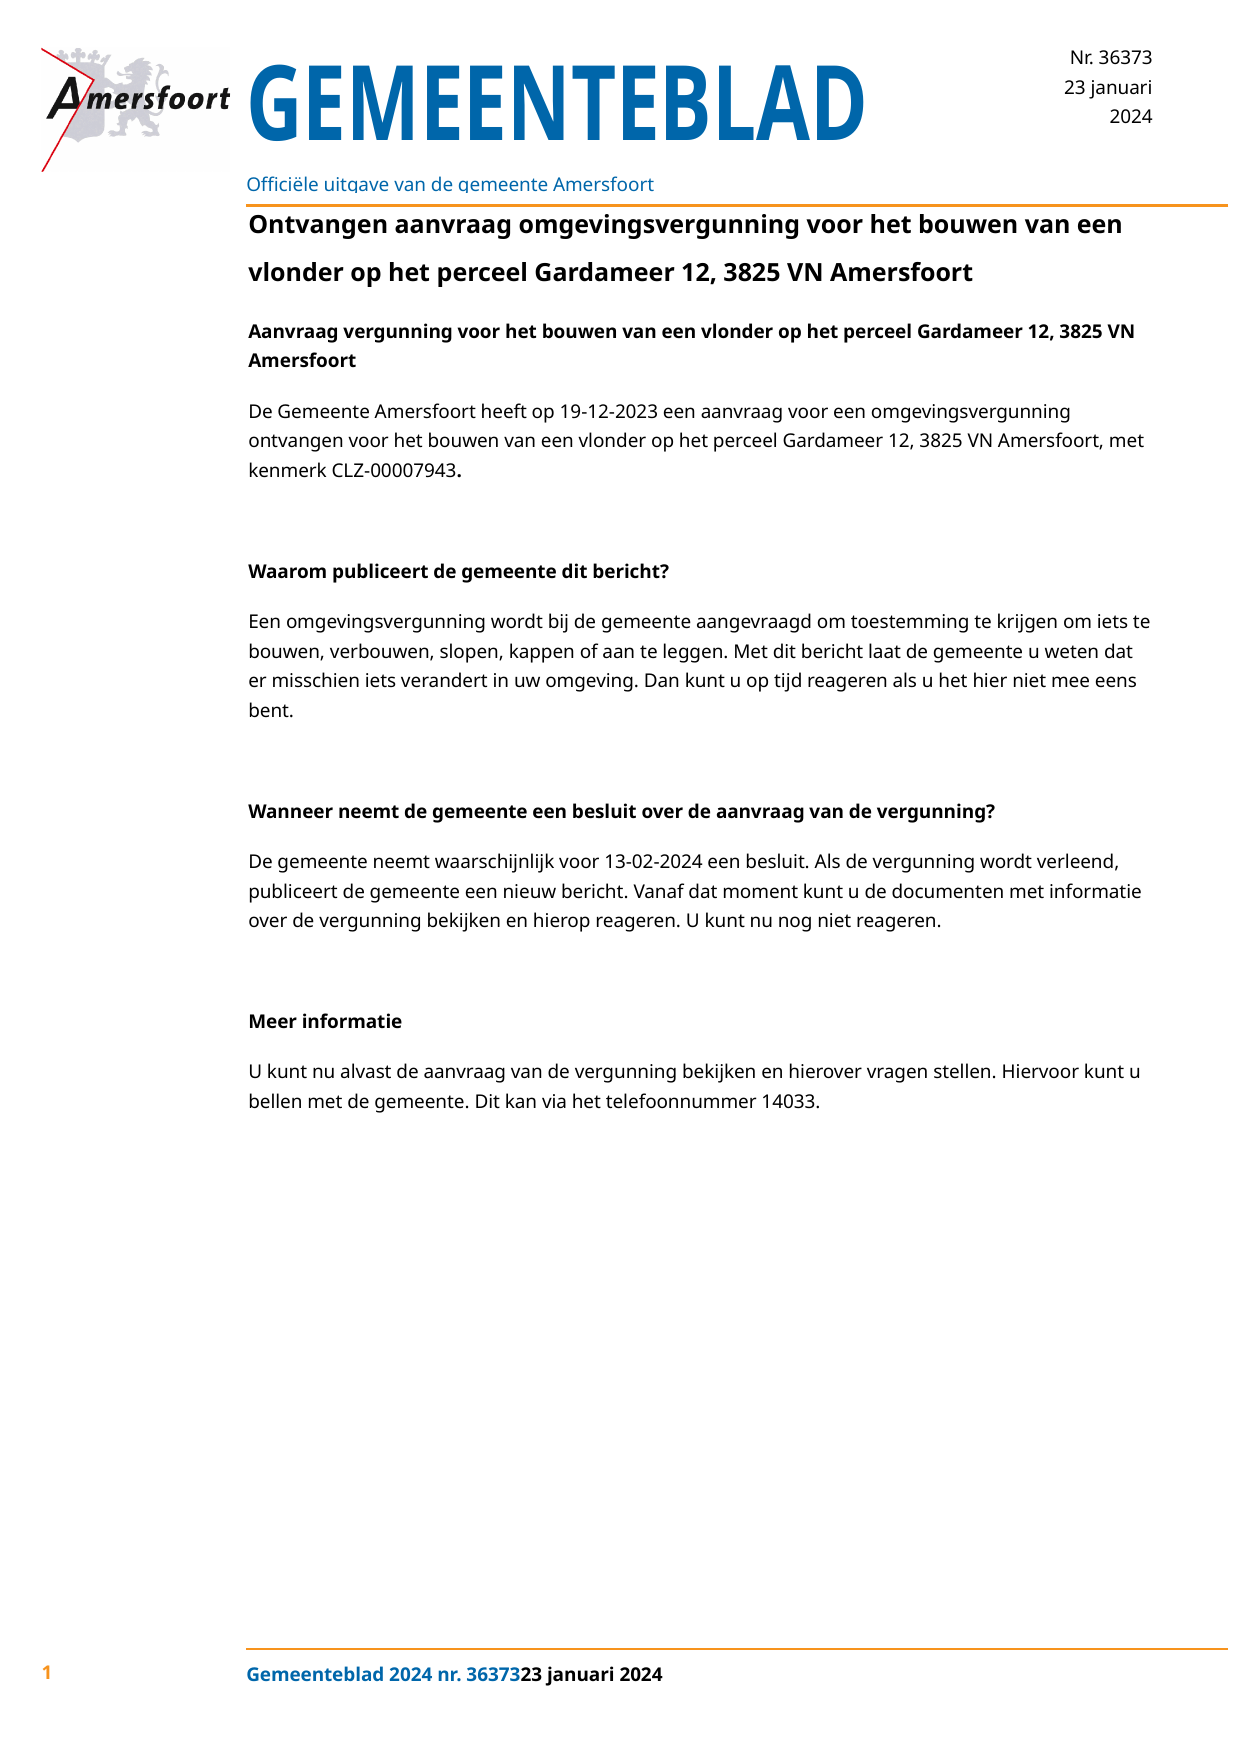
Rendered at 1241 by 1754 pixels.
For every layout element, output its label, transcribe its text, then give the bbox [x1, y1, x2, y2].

text U kunt nu alvast de aanvraag van de vergunning bekijken en hierover vragen stellen. Hiervoor kunt u bellen met de gemeente. Dit kan via het telefoonnummer 14033. [248, 1059, 1152, 1114]
text Een omgevingsvergunning wordt bij de gemeente aangevraagd om toestemming te krijgen om iets te bouwen, verbouwen, slopen, kappen of aan te leggen. Met dit bericht laat de gemeente u weten dat er misschien iets verandert in uw omgeving. Dan kunt u op tijd reageren als u het hier niet mee eens bent. [248, 608, 1152, 723]
picture [41, 47, 231, 172]
text Waarom publiceert de gemeente dit bericht? [248, 558, 1152, 584]
text De gemeente neemt waarschijnlijk voor 13-02-2024 een besluit. Als de vergunning wordt verleend, publiceert de gemeente een nieuw bericht. Vanaf dat moment kunt u de documenten met informatie over de vergunning bekijken en hierop reageren. U kunt nu nog niet reageren. [248, 848, 1152, 933]
text De Gemeente Amersfoort heeft op 19-12-2023 een aanvraag voor een omgevingsvergunning ontvangen voor het bouwen van een vlonder op het perceel Gardameer 12, 3825 VN Amersfoort, met kenmerk CLZ-00007943. [248, 398, 1152, 483]
text Meer informatie [248, 1008, 1152, 1034]
text Ontvangen aanvraag omgevingsvergunning voor het bouwen van een vlonder op het perceel Gardameer 12, 3825 VN Amersfoort [248, 207, 1152, 288]
text Wanneer neemt de gemeente een besluit over de aanvraag van de vergunning? [248, 798, 1152, 824]
text Aanvraag vergunning voor het bouwen van een vlonder op het perceel Gardameer 12, 3825 VN Amersfoort [248, 318, 1152, 373]
